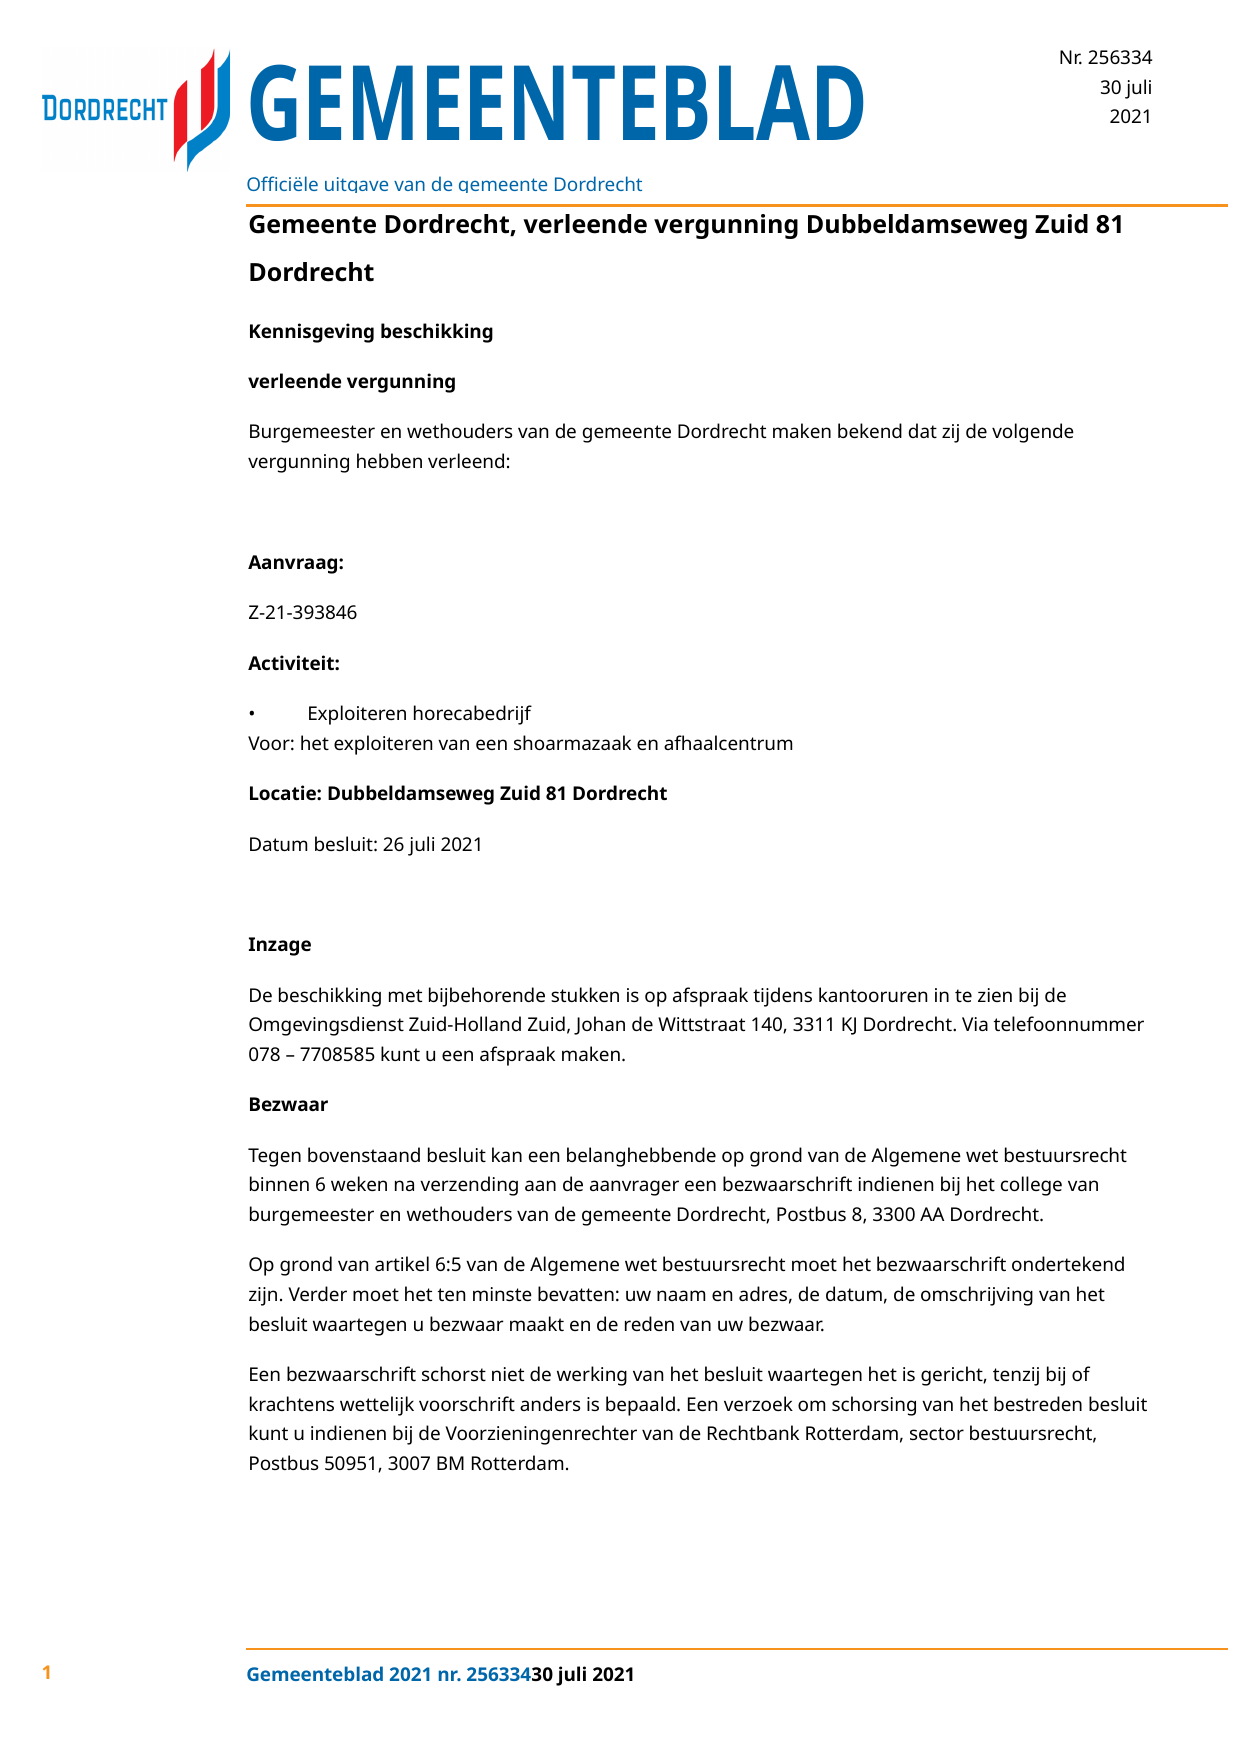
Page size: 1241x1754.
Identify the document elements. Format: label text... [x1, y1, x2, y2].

text Activiteit: [248, 650, 1152, 676]
text Voor: het exploiteren van een shoarmazaak en afhaalcentrum [248, 730, 1152, 756]
text verleende vergunning [248, 368, 1152, 394]
text Bezwaar [248, 1092, 1152, 1117]
text Burgemeester en wethouders van de gemeente Dordrecht maken bekend dat zij de volgende vergunning hebben verleend: [248, 419, 1152, 474]
list Exploiteren horecabedrijf [248, 700, 1152, 726]
text Inzage [248, 932, 1152, 957]
text De beschikking met bijbehorende stukken is op afspraak tijdens kantooruren in te zien bij de Omgevingsdienst Zuid-Holland Zuid, Johan de Wittstraat 140, 3311 KJ Dordrecht. Via telefoonnummer 078 – 7708585 kunt u een afspraak maken. [248, 982, 1152, 1067]
text Datum besluit: 26 juli 2021 [248, 831, 1152, 857]
text Aanvraag: [248, 549, 1152, 575]
text Z-21-393846 [248, 599, 1152, 625]
text Een bezwaarschrift schorst niet de werking van het besluit waartegen het is gericht, tenzij bij of krachtens wettelijk voorschrift anders is bepaald. Een verzoek om schorsing van het bestreden besluit kunt u indienen bij de Voorzieningenrechter van de Rechtbank Rotterdam, sector bestuursrecht, Postbus 50951, 3007 BM Rotterdam. [248, 1361, 1152, 1476]
picture [41, 47, 231, 172]
text Op grond van artikel 6:5 van de Algemene wet bestuursrecht moet het bezwaarschrift ondertekend zijn. Verder moet het ten minste bevatten: uw naam en adres, de datum, de omschrijving van het besluit waartegen u bezwaar maakt en de reden van uw bezwaar. [248, 1252, 1152, 1337]
text Gemeente Dordrecht, verleende vergunning Dubbeldamseweg Zuid 81 Dordrecht [248, 207, 1152, 288]
text Locatie: Dubbeldamseweg Zuid 81 Dordrecht [248, 780, 1152, 806]
text Kennisgeving beschikking [248, 318, 1152, 344]
text Tegen bovenstaand besluit kan een belanghebbende op grond van de Algemene wet bestuursrecht binnen 6 weken na verzending aan de aanvrager een bezwaarschrift indienen bij het college van burgemeester en wethouders van de gemeente Dordrecht, Postbus 8, 3300 AA Dordrecht. [248, 1142, 1152, 1227]
